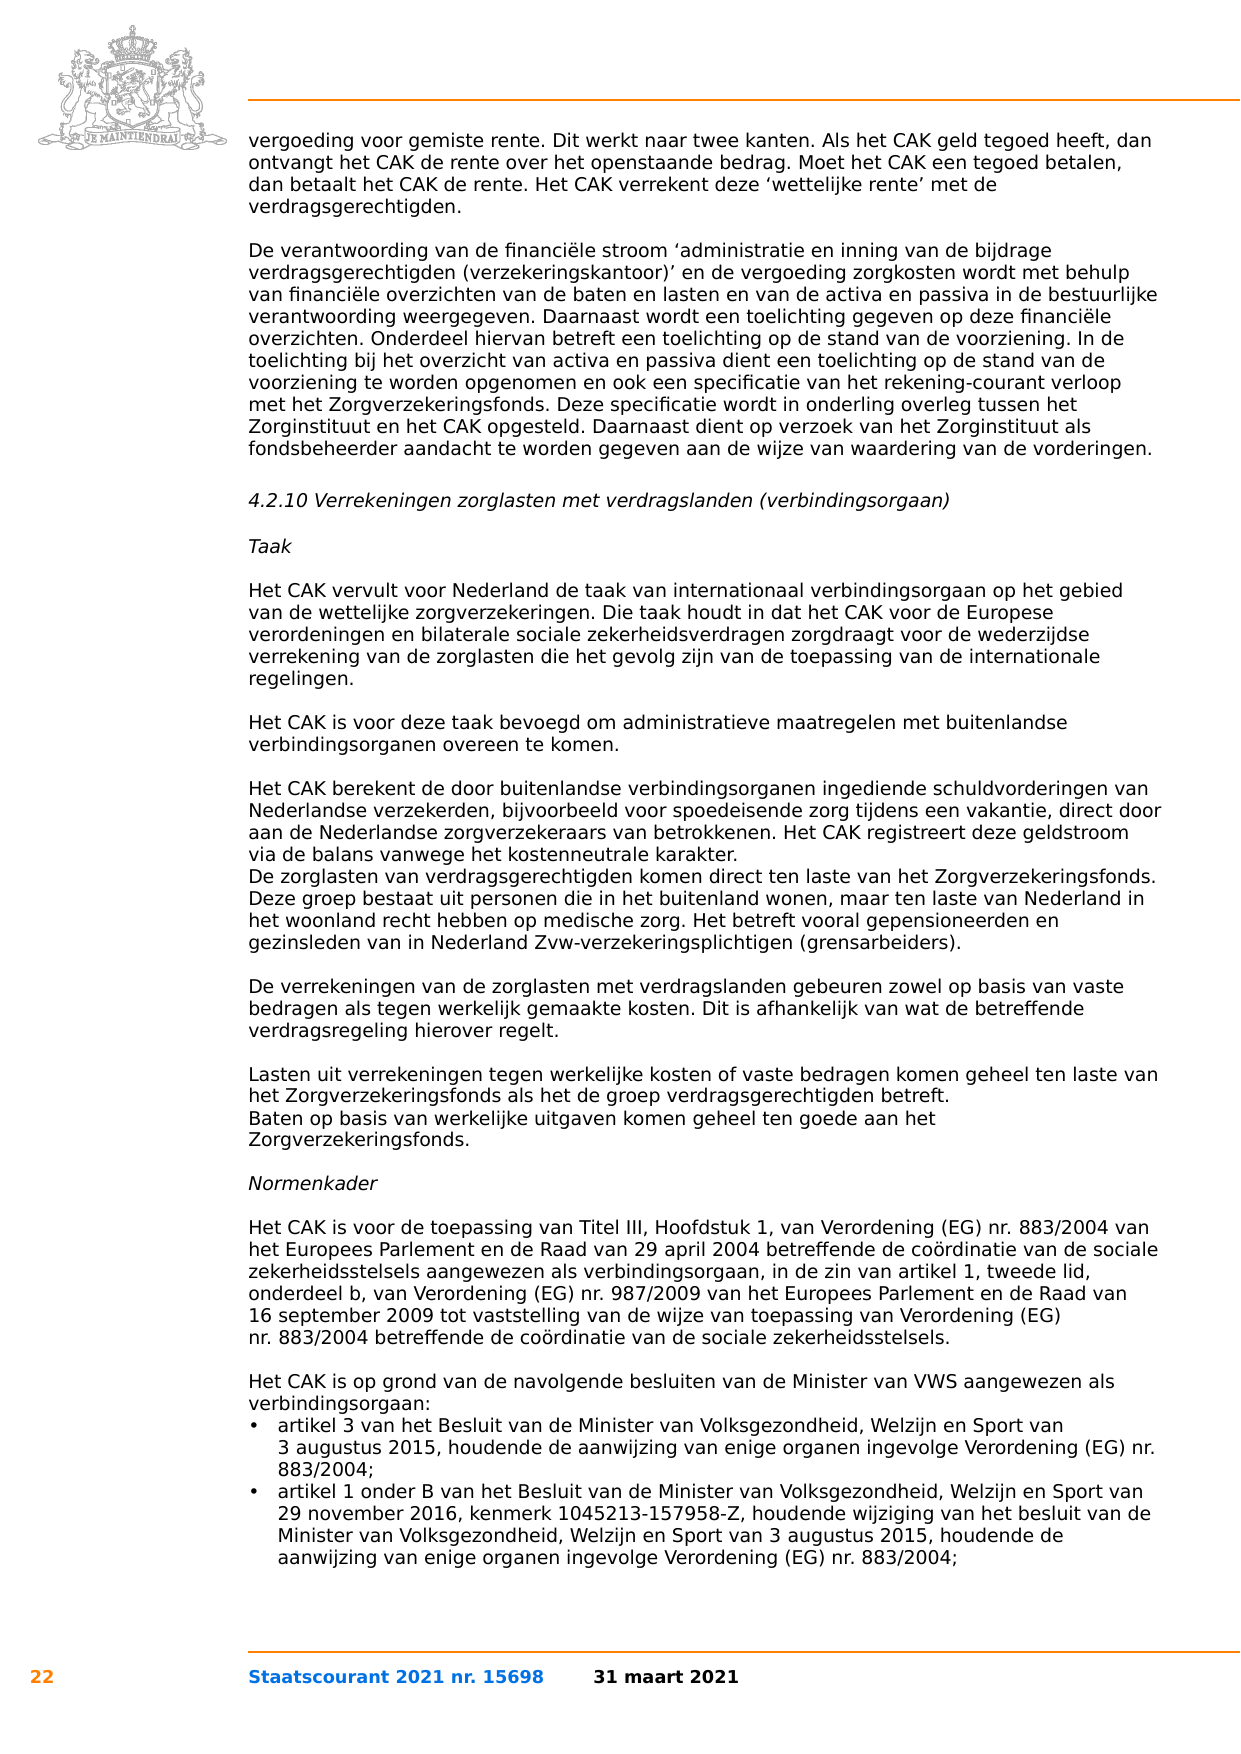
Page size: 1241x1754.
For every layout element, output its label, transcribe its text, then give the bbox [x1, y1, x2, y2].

subtitle 4.2.10 Verrekeningen zorglasten met verdragslanden (verbindingsorgaan) [248, 489, 1163, 511]
text De verrekeningen van de zorglasten met verdragslanden gebeuren zowel op basis van vaste bedragen als tegen werkelijk gemaakte kosten. Dit is afhankelijk van wat de betreffende verdragsregeling hierover regelt. [248, 976, 1163, 1042]
text Het CAK is voor deze taak bevoegd om administratieve maatregelen met buitenlandse verbindingsorganen overeen te komen. [248, 712, 1163, 756]
text Het CAK vervult voor Nederland de taak van internationaal verbindingsorgaan op het gebied van de wettelijke zorgverzekeringen. Die taak houdt in dat het CAK voor de Europese verordeningen en bilaterale sociale zekerheidsverdragen zorgdraagt voor de wederzijdse verrekening van de zorglasten die het gevolg zijn van de toepassing van de internationale regelingen. [248, 580, 1163, 690]
text De zorglasten van verdragsgerechtigden komen direct ten laste van het Zorgverzekeringsfonds. Deze groep bestaat uit personen die in het buitenland wonen, maar ten laste van Nederland in het woonland recht hebben op medische zorg. Het betreft vooral gepensioneerden en gezinsleden van in Nederland Zvw-verzekeringsplichtigen (grensarbeiders). [248, 866, 1163, 954]
subtitle Normenkader [248, 1173, 1163, 1195]
text Lasten uit verrekeningen tegen werkelijke kosten of vaste bedragen komen geheel ten laste van het Zorgverzekeringsfonds als het de groep verdragsgerechtigden betreft. [248, 1063, 1163, 1107]
text Het CAK is op grond van de navolgende besluiten van de Minister van VWS aangewezen als verbindingsorgaan: [248, 1371, 1163, 1415]
picture [38, 25, 227, 150]
text vergoeding voor gemiste rente. Dit werkt naar twee kanten. Als het CAK geld tegoed heeft, dan ontvangt het CAK de rente over het openstaande bedrag. Moet het CAK een tegoed betalen, dan betaalt het CAK de rente. Het CAK verrekent deze ‘wettelijke rente’ met de verdragsgerechtigden. [248, 130, 1163, 218]
text Het CAK berekent de door buitenlandse verbindingsorganen ingediende schuldvorderingen van Nederlandse verzekerden, bijvoorbeeld voor spoedeisende zorg tijdens een vakantie, direct door aan de Nederlandse zorgverzekeraars van betrokkenen. Het CAK registreert deze geldstroom via de balans vanwege het kostenneutrale karakter. [248, 778, 1163, 866]
text • artikel 1 onder B van het Besluit van de Minister van Volksgezondheid, Welzijn en Sport van 29 november 2016, kenmerk 1045213-157958-Z, houdende wijziging van het besluit van de Minister van Volksgezondheid, Welzijn en Sport van 3 augustus 2015, houdende de aanwijzing van enige organen ingevolge Verordening (EG) nr. 883/2004; [248, 1481, 1163, 1569]
text Het CAK is voor de toepassing van Titel III, Hoofdstuk 1, van Verordening (EG) nr. 883/2004 van het Europees Parlement en de Raad van 29 april 2004 betreffende de coördinatie van de sociale zekerheidsstelsels aangewezen als verbindingsorgaan, in de zin van artikel 1, tweede lid, onderdeel b, van Verordening (EG) nr. 987/2009 van het Europees Parlement en de Raad van 16 september 2009 tot vaststelling van de wijze van toepassing van Verordening (EG) nr. 883/2004 betreffende de coördinatie van de sociale zekerheidsstelsels. [248, 1217, 1163, 1349]
subtitle Taak [248, 536, 1163, 558]
text Baten op basis van werkelijke uitgaven komen geheel ten goede aan het Zorgverzekeringsfonds. [248, 1107, 1163, 1151]
text • artikel 3 van het Besluit van de Minister van Volksgezondheid, Welzijn en Sport van 3 augustus 2015, houdende de aanwijzing van enige organen ingevolge Verordening (EG) nr. 883/2004; [248, 1415, 1163, 1481]
text De verantwoording van de financiële stroom ‘administratie en inning van de bijdrage verdragsgerechtigden (verzekeringskantoor)’ en de vergoeding zorgkosten wordt met behulp van financiële overzichten van de baten en lasten en van de activa en passiva in de bestuurlijke verantwoording weergegeven. Daarnaast wordt een toelichting gegeven op deze financiële overzichten. Onderdeel hiervan betreft een toelichting op de stand van de voorziening. In de toelichting bij het overzicht van activa en passiva dient een toelichting op de stand van de voorziening te worden opgenomen en ook een specificatie van het rekening-courant verloop met het Zorgverzekeringsfonds. Deze specificatie wordt in onderling overleg tussen het Zorginstituut en het CAK opgesteld. Daarnaast dient op verzoek van het Zorginstituut als fondsbeheerder aandacht te worden gegeven aan de wijze van waardering van de vorderingen. [248, 240, 1163, 459]
